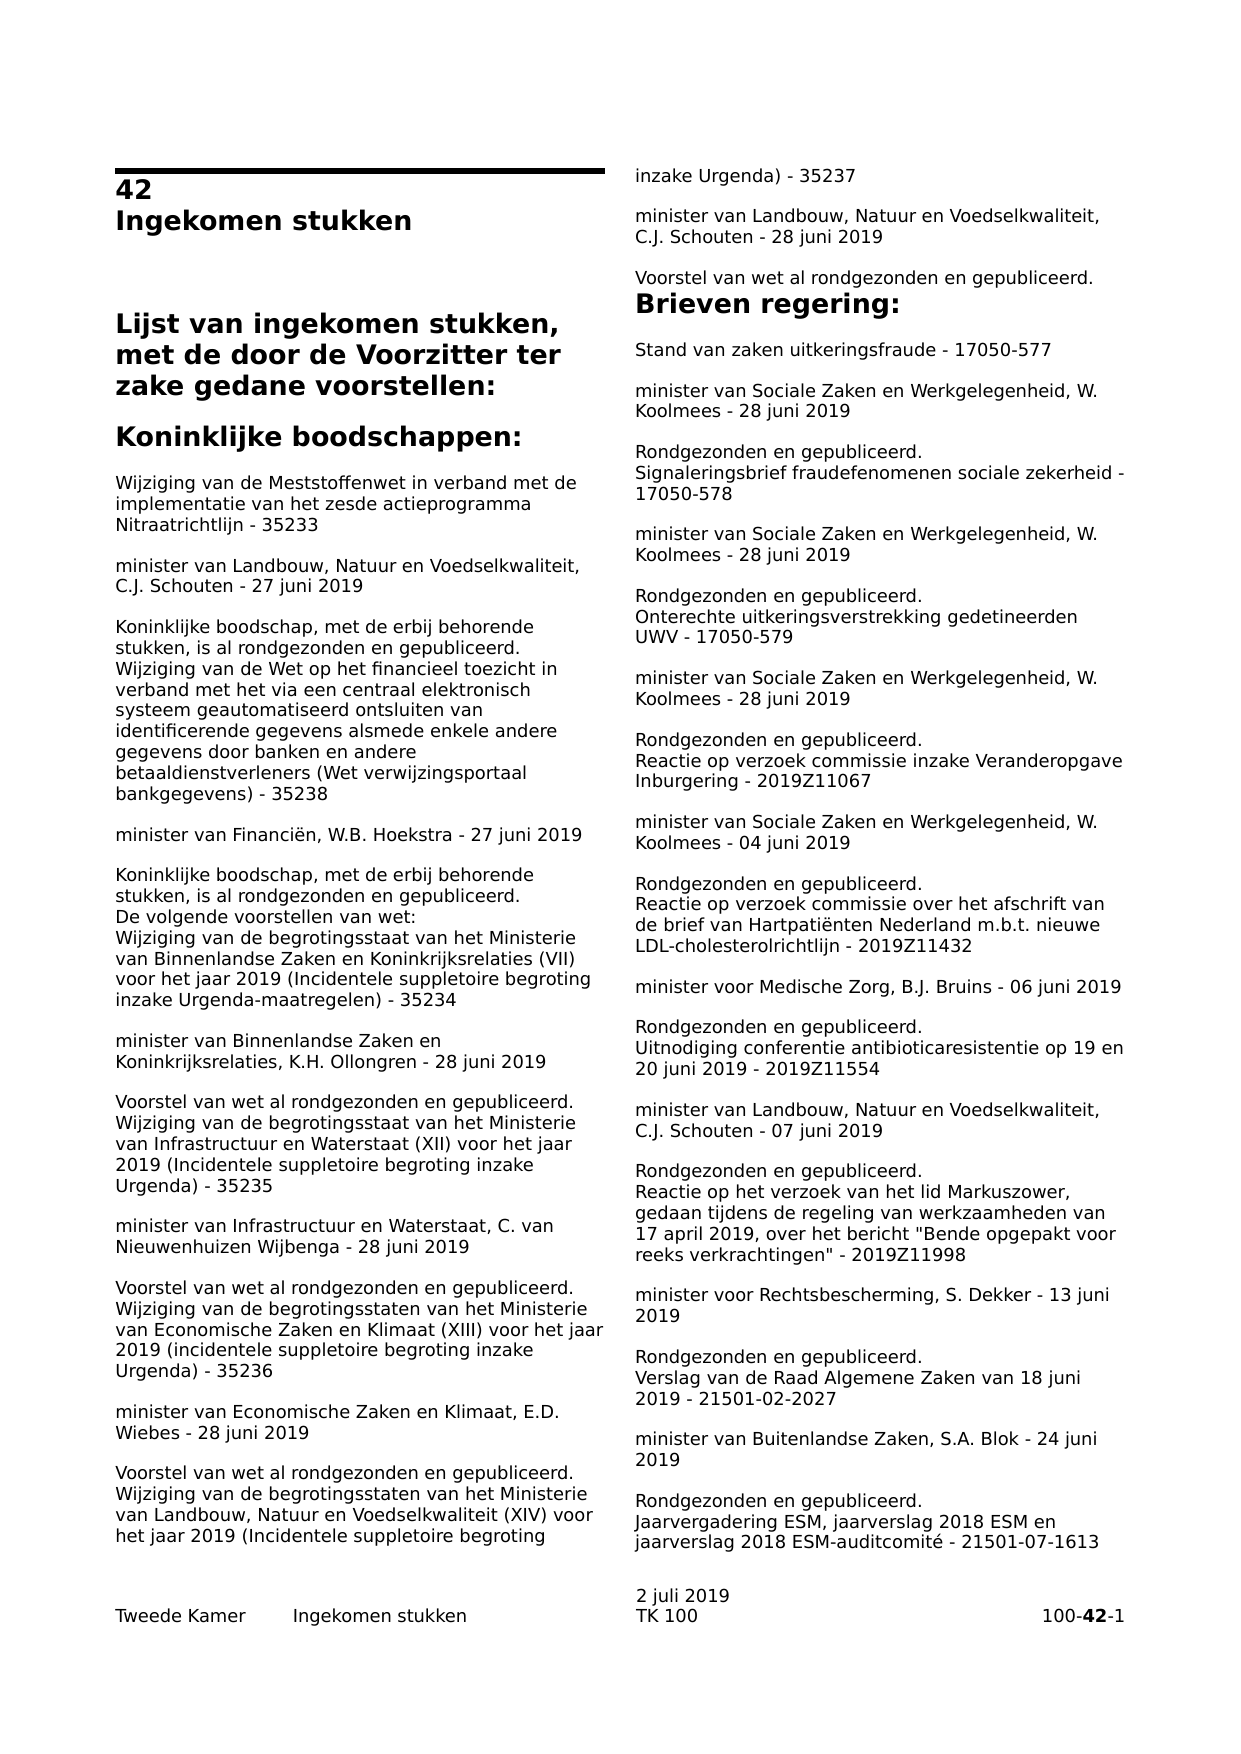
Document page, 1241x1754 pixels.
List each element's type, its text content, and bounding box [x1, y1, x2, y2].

text minister van Sociale Zaken en Werkgelegenheid, W. Koolmees - 28 juni 2019 [635, 668, 1125, 709]
text minister van Sociale Zaken en Werkgelegenheid, W. Koolmees - 28 juni 2019 [635, 524, 1125, 566]
title Lijst van ingekomen stukken, met de door de Voorzitter ter zake gedane voorstellen: [115, 308, 605, 402]
text Koninklijke boodschap, met de erbij behorende stukken, is al rondgezonden en gepubliceerd. [115, 865, 605, 907]
text Wijziging van de begrotingsstaat van het Ministerie van Infrastructuur en Waterstaat (XII) voor het jaar 2019 (Incidentele suppletoire begroting inzake Urgenda) - 35235 [115, 1113, 605, 1196]
text Rondgezonden en gepubliceerd. [635, 873, 1125, 894]
text minister voor Medische Zorg, B.J. Bruins - 06 juni 2019 [635, 977, 1125, 997]
text Wijziging van de begrotingsstaten van het Ministerie van Landbouw, Natuur en Voedselkwaliteit (XIV) voor het jaar 2019 (Incidentele suppletoire begroting [115, 1484, 605, 1546]
text Rondgezonden en gepubliceerd. [635, 586, 1125, 606]
text minister van Infrastructuur en Waterstaat, C. van Nieuwenhuizen Wijbenga - 28 juni 2019 [115, 1216, 605, 1258]
text Signaleringsbrief fraudefenomenen sociale zekerheid - 17050-578 [635, 463, 1125, 504]
text Verslag van de Raad Algemene Zaken van 18 juni 2019 - 21501-02-2027 [635, 1367, 1125, 1409]
text Stand van zaken uitkeringsfraude - 17050-577 [635, 339, 1125, 360]
text Wijziging van de begrotingsstaat van het Ministerie van Binnenlandse Zaken en Koninkrijksrelaties (VII) voor het jaar 2019 (Incidentele suppletoire begroting inzake Urgenda-maatregelen) - 35234 [115, 927, 605, 1011]
text minister van Landbouw, Natuur en Voedselkwaliteit, C.J. Schouten - 27 juni 2019 [115, 556, 605, 597]
text Rondgezonden en gepubliceerd. [635, 729, 1125, 750]
text Wijziging van de Wet op het financieel toezicht in verband met het via een centraal elektronisch systeem geautomatiseerd ontsluiten van identificerende gegevens alsmede enkele andere gegevens door banken en andere betaaldienstverleners (Wet verwijzingsportaal bankgegevens) - 35238 [115, 658, 605, 804]
text Uitnodiging conferentie antibioticaresistentie op 19 en 20 juni 2019 - 2019Z11554 [635, 1038, 1125, 1080]
text Reactie op het verzoek van het lid Markuszower, gedaan tijdens de regeling van werkzaamheden van 17 april 2019, over het bericht "Bende opgepakt voor reeks verkrachtingen" - 2019Z11998 [635, 1182, 1125, 1265]
text Wijziging van de begrotingsstaten van het Ministerie van Economische Zaken en Klimaat (XIII) voor het jaar 2019 (incidentele suppletoire begroting inzake Urgenda) - 35236 [115, 1298, 605, 1382]
text minister voor Rechtsbescherming, S. Dekker - 13 juni 2019 [635, 1285, 1125, 1327]
text Voorstel van wet al rondgezonden en gepubliceerd. [635, 268, 1125, 288]
text Jaarvergadering ESM, jaarverslag 2018 ESM en jaarverslag 2018 ESM-auditcomité - 21501-07-1613 [635, 1511, 1125, 1553]
text minister van Economische Zaken en Klimaat, E.D. Wiebes - 28 juni 2019 [115, 1402, 605, 1443]
text Rondgezonden en gepubliceerd. [635, 442, 1125, 463]
text Rondgezonden en gepubliceerd. [635, 1161, 1125, 1182]
title Brieven regering: [635, 288, 1125, 319]
text minister van Binnenlandse Zaken en Koninkrijksrelaties, K.H. Ollongren - 28 juni 2019 [115, 1031, 605, 1072]
text minister van Buitenlandse Zaken, S.A. Blok - 24 juni 2019 [635, 1429, 1125, 1471]
text De volgende voorstellen van wet: [115, 907, 605, 927]
text minister van Sociale Zaken en Werkgelegenheid, W. Koolmees - 28 juni 2019 [635, 380, 1125, 422]
text Voorstel van wet al rondgezonden en gepubliceerd. [115, 1092, 605, 1113]
text Reactie op verzoek commissie inzake Veranderopgave Inburgering - 2019Z11067 [635, 750, 1125, 792]
title 42 Ingekomen stukken [115, 174, 605, 237]
text Voorstel van wet al rondgezonden en gepubliceerd. [115, 1278, 605, 1298]
text Voorstel van wet al rondgezonden en gepubliceerd. [115, 1463, 605, 1484]
text Wijziging van de Meststoffenwet in verband met de implementatie van het zesde actieprogramma Nitraatrichtlijn - 35233 [115, 473, 605, 536]
text Rondgezonden en gepubliceerd. [635, 1491, 1125, 1511]
text minister van Landbouw, Natuur en Voedselkwaliteit, C.J. Schouten - 28 juni 2019 [635, 206, 1125, 248]
text minister van Financiën, W.B. Hoekstra - 27 juni 2019 [115, 824, 605, 845]
text Reactie op verzoek commissie over het afschrift van de brief van Hartpatiënten Nederland m.b.t. nieuwe LDL-cholesterolrichtlijn - 2019Z11432 [635, 894, 1125, 957]
text Onterechte uitkeringsverstrekking gedetineerden UWV - 17050-579 [635, 606, 1125, 648]
text minister van Landbouw, Natuur en Voedselkwaliteit, C.J. Schouten - 07 juni 2019 [635, 1100, 1125, 1141]
text Rondgezonden en gepubliceerd. [635, 1347, 1125, 1367]
title Koninklijke boodschappen: [115, 422, 605, 453]
text Koninklijke boodschap, met de erbij behorende stukken, is al rondgezonden en gepubliceerd. [115, 617, 605, 658]
text minister van Sociale Zaken en Werkgelegenheid, W. Koolmees - 04 juni 2019 [635, 812, 1125, 853]
text Rondgezonden en gepubliceerd. [635, 1017, 1125, 1038]
text inzake Urgenda) - 35237 [635, 165, 1125, 186]
